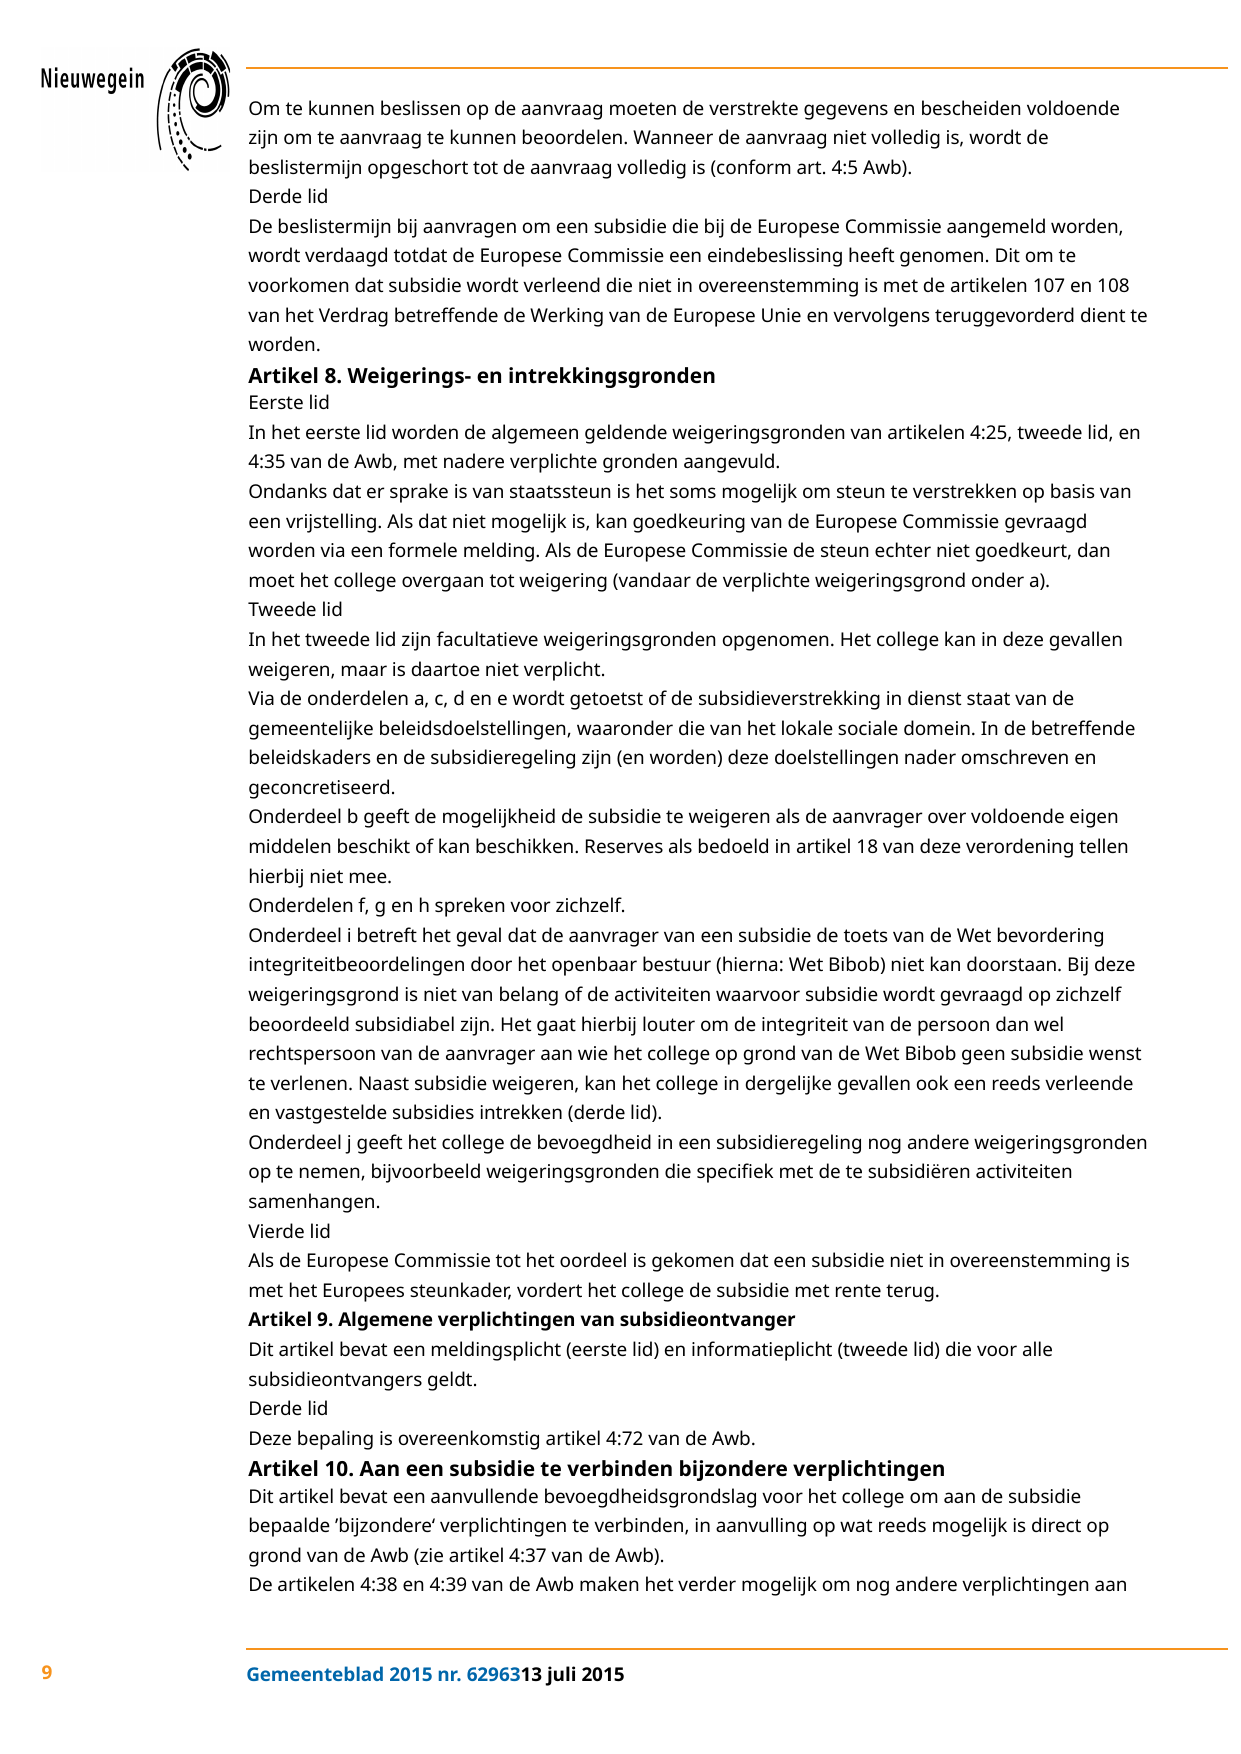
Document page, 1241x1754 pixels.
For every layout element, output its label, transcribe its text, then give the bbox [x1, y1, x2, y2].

text In het tweede lid zijn facultatieve weigeringsgronden opgenomen. Het college kan in deze gevallen weigeren, maar is daartoe niet verplicht. [248, 626, 1152, 681]
text Artikel 10. Aan een subsidie te verbinden bijzondere verplichtingen [248, 1454, 1152, 1483]
text Eerste lid [248, 389, 1152, 415]
text Derde lid [248, 1395, 1152, 1421]
text Via de onderdelen a, c, d en e wordt getoetst of de subsidieverstrekking in dienst staat van de gemeentelijke beleidsdoelstellingen, waaronder die van het lokale sociale domein. In de betreffende beleidskaders en de subsidieregeling zijn (en worden) deze doelstellingen nader omschreven en geconcretiseerd. [248, 685, 1152, 800]
text Artikel 9. Algemene verplichtingen van subsidieontvanger [248, 1307, 1152, 1332]
text Om te kunnen beslissen op de aanvraag moeten de verstrekte gegevens en bescheiden voldoende zijn om te aanvraag te kunnen beoordelen. Wanneer de aanvraag niet volledig is, wordt de beslistermijn opgeschort tot de aanvraag volledig is (conform art. 4:5 Awb). [248, 95, 1152, 180]
text Onderdeel b geeft de mogelijkheid de subsidie te weigeren als de aanvrager over voldoende eigen middelen beschikt of kan beschikken. Reserves als bedoeld in artikel 18 van deze verordening tellen hierbij niet mee. [248, 804, 1152, 888]
text De beslistermijn bij aanvragen om een subsidie die bij de Europese Commissie aangemeld worden, wordt verdaagd totdat de Europese Commissie een eindebeslissing heeft genomen. Dit om te voorkomen dat subsidie wordt verleend die niet in overeenstemming is met de artikelen 107 en 108 van het Verdrag betreffende de Werking van de Europese Unie en vervolgens teruggevorderd dient te worden. [248, 213, 1152, 357]
picture [41, 47, 231, 172]
text In het eerste lid worden de algemeen geldende weigeringsgronden van artikelen 4:25, tweede lid, en 4:35 van de Awb, met nadere verplichte gronden aangevuld. [248, 419, 1152, 474]
text Tweede lid [248, 597, 1152, 622]
text Vierde lid [248, 1218, 1152, 1243]
text De artikelen 4:38 en 4:39 van de Awb maken het verder mogelijk om nog andere verplichtingen aan [248, 1572, 1152, 1597]
text Onderdeel j geeft het college de bevoegdheid in een subsidieregeling nog andere weigeringsgronden op te nemen, bijvoorbeeld weigeringsgronden die specifiek met de te subsidiëren activiteiten samenhangen. [248, 1129, 1152, 1214]
text Dit artikel bevat een meldingsplicht (eerste lid) en informatieplicht (tweede lid) die voor alle subsidieontvangers geldt. [248, 1336, 1152, 1391]
text Ondanks dat er sprake is van staatssteun is het soms mogelijk om steun te verstrekken op basis van een vrijstelling. Als dat niet mogelijk is, kan goedkeuring van de Europese Commissie gevraagd worden via een formele melding. Als de Europese Commissie de steun echter niet goedkeurt, dan moet het college overgaan tot weigering (vandaar de verplichte weigeringsgrond onder a). [248, 478, 1152, 593]
text Dit artikel bevat een aanvullende bevoegdheidsgrondslag voor het college om aan de subsidie bepaalde ’bijzondere‘ verplichtingen te verbinden, in aanvulling op wat reeds mogelijk is direct op grond van de Awb (zie artikel 4:37 van de Awb). [248, 1483, 1152, 1568]
text Als de Europese Commissie tot het oordeel is gekomen dat een subsidie niet in overeenstemming is met het Europees steunkader, vordert het college de subsidie met rente terug. [248, 1247, 1152, 1303]
text Onderdeel i betreft het geval dat de aanvrager van een subsidie de toets van de Wet bevordering integriteitbeoordelingen door het openbaar bestuur (hierna: Wet Bibob) niet kan doorstaan. Bij deze weigeringsgrond is niet van belang of de activiteiten waarvoor subsidie wordt gevraagd op zichzelf beoordeeld subsidiabel zijn. Het gaat hierbij louter om de integriteit van de persoon dan wel rechtspersoon van de aanvrager aan wie het college op grond van de Wet Bibob geen subsidie wenst te verlenen. Naast subsidie weigeren, kan het college in dergelijke gevallen ook een reeds verleende en vastgestelde subsidies intrekken (derde lid). [248, 922, 1152, 1125]
text Onderdelen f, g en h spreken voor zichzelf. [248, 892, 1152, 918]
text Deze bepaling is overeenkomstig artikel 4:72 van de Awb. [248, 1425, 1152, 1451]
text Derde lid [248, 183, 1152, 209]
text Artikel 8. Weigerings- en intrekkingsgronden [248, 361, 1152, 389]
